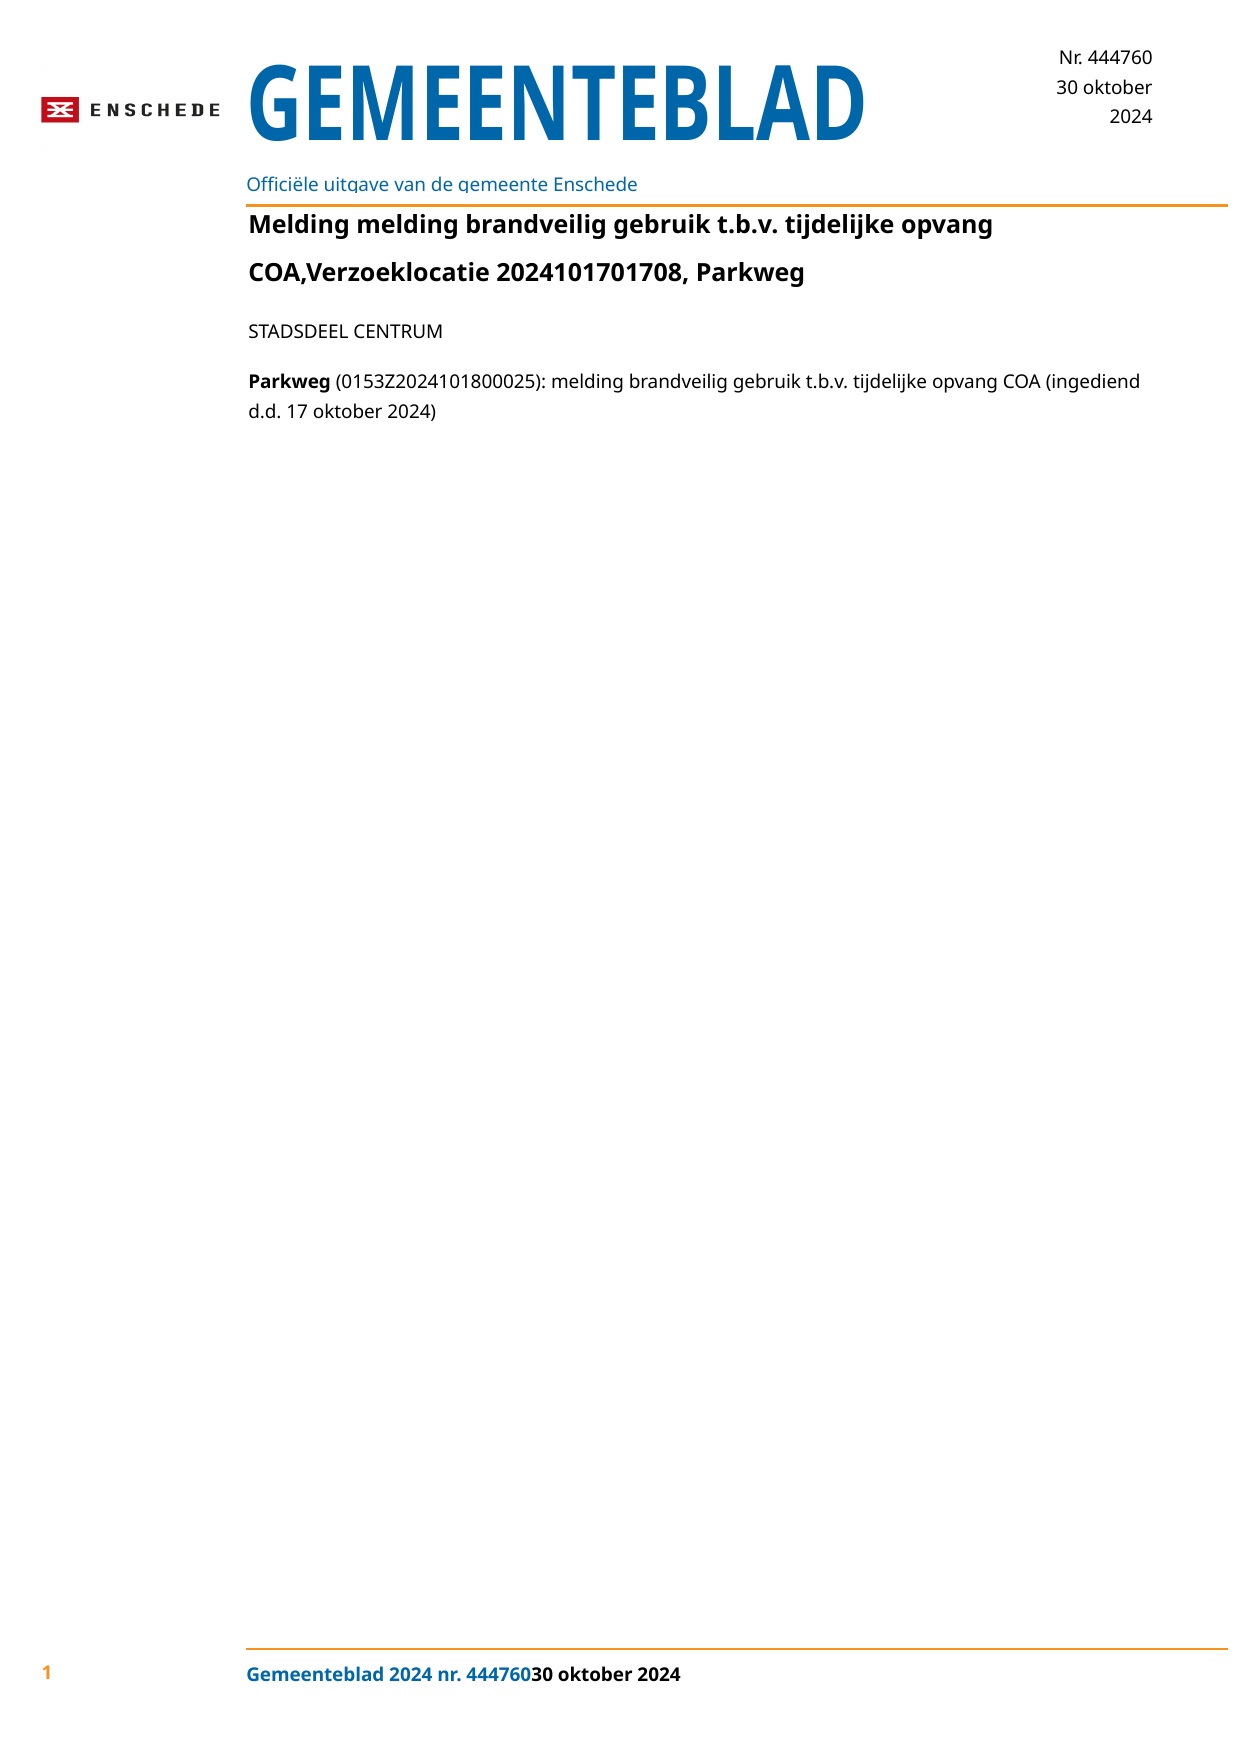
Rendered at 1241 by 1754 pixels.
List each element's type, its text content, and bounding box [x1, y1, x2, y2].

text STADSDEEL CENTRUM [248, 318, 1152, 344]
text Parkweg (0153Z2024101800025): melding brandveilig gebruik t.b.v. tijdelijke opvang COA (ingediend d.d. 17 oktober 2024) [248, 368, 1152, 424]
picture [41, 47, 231, 172]
text Melding melding brandveilig gebruik t.b.v. tijdelijke opvang COA,Verzoeklocatie 2024101701708, Parkweg [248, 207, 1152, 288]
